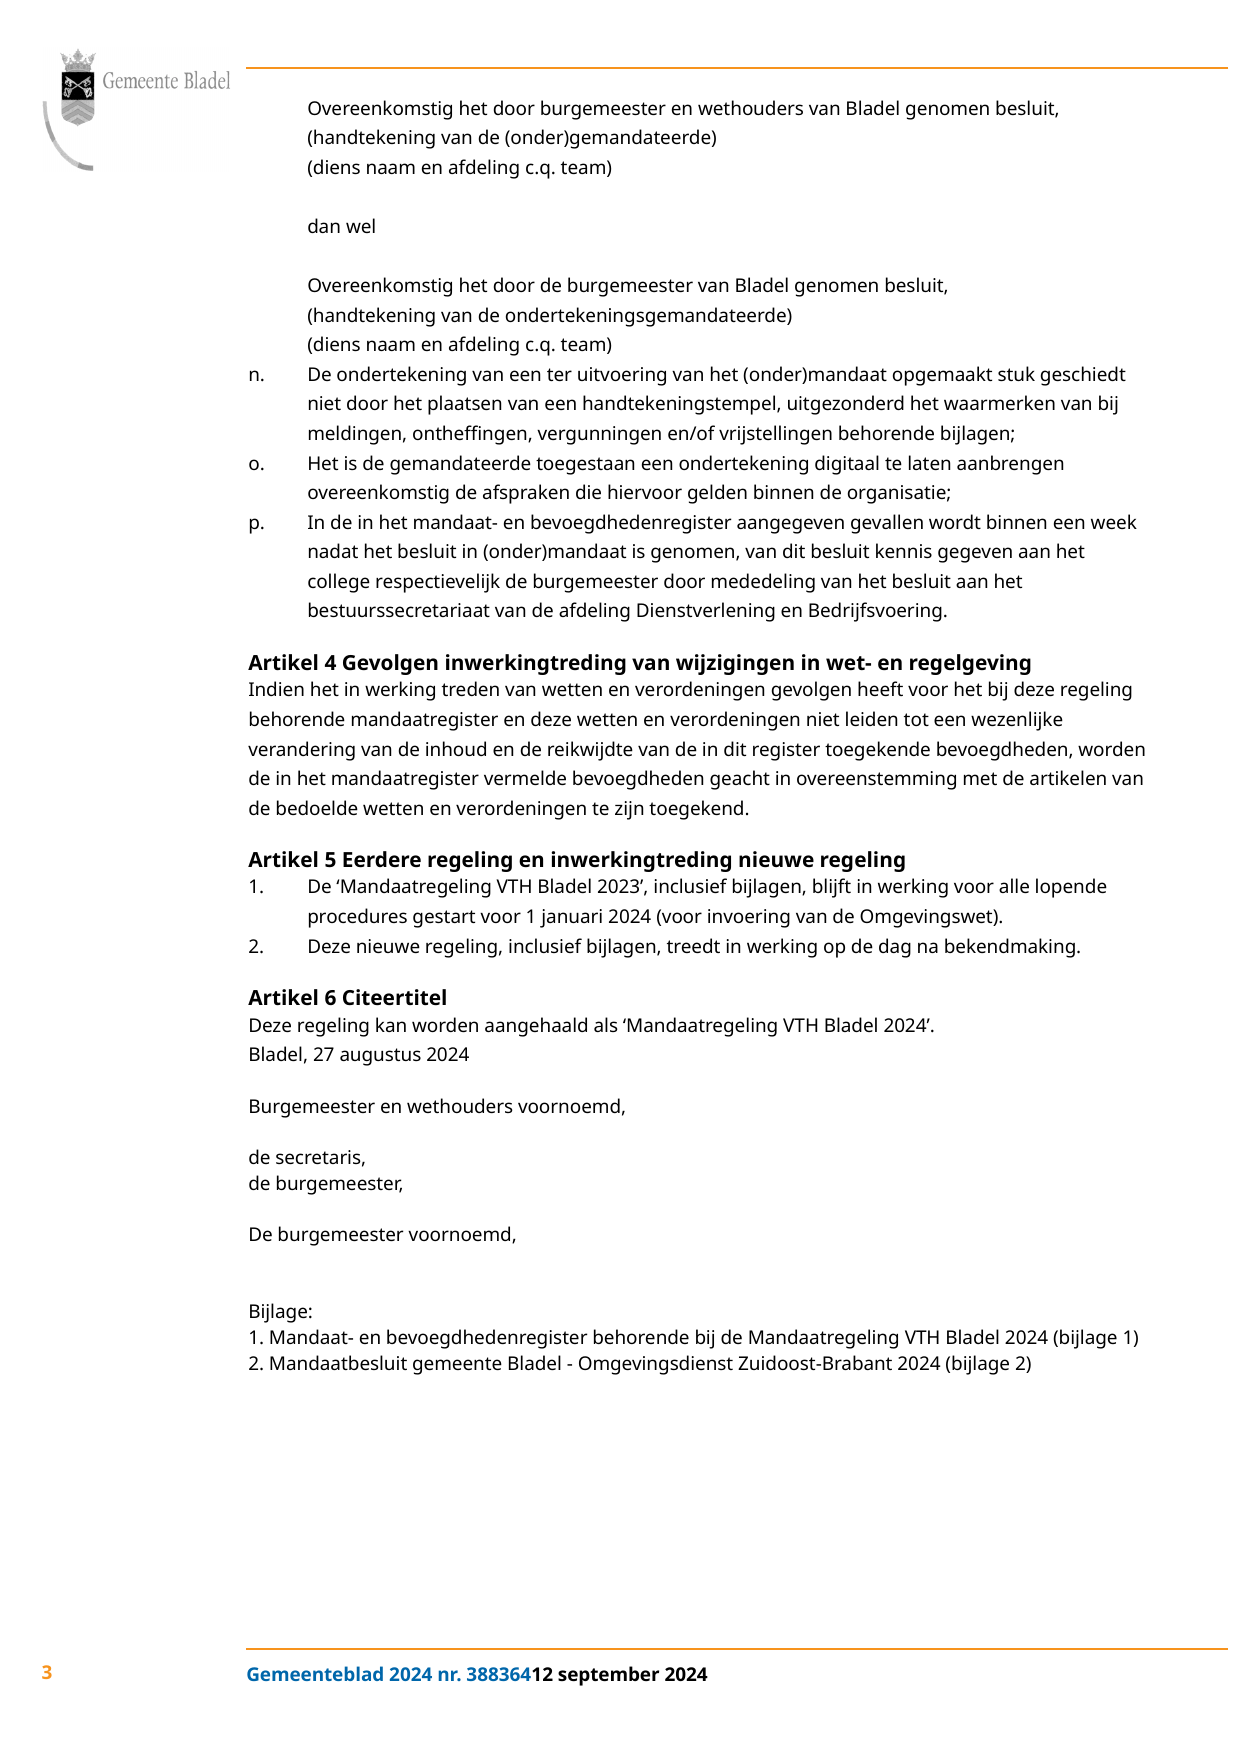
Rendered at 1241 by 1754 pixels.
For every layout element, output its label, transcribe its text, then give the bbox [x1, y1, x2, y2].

text Artikel 5 Eerdere regeling en inwerkingtreding nieuwe regeling [248, 845, 1152, 874]
list (handtekening van de (onder)gemandateerde) [248, 124, 1152, 150]
list Deze nieuwe regeling, inclusief bijlagen, treedt in werking op de dag na bekendmaking. [248, 933, 1152, 959]
list In de in het mandaat- en bevoegdhedenregister aangegeven gevallen wordt binnen een week nadat het besluit in (onder)mandaat is genomen, van dit besluit kennis gegeven aan het college respectievelijk de burgemeester door mededeling van het besluit aan het bestuurssecretariaat van de afdeling Dienstverlening en Bedrijfsvoering. [248, 509, 1152, 623]
text 1. Mandaat- en bevoegdhedenregister behorende bij de Mandaatregeling VTH Bladel 2024 (bijlage 1) [248, 1324, 1152, 1350]
text De burgemeester voornoemd, [248, 1221, 1152, 1247]
list Overeenkomstig het door de burgemeester van Bladel genomen besluit, [248, 272, 1152, 298]
text de secretaris, [248, 1144, 1152, 1170]
list (diens naam en afdeling c.q. team) [248, 331, 1152, 357]
text Bijlage: [248, 1299, 1152, 1324]
list De ondertekening van een ter uitvoering van het (onder)mandaat opgemaakt stuk geschiedt niet door het plaatsen van een handtekeningstempel, uitgezonderd het waarmerken van bij meldingen, ontheffingen, vergunningen en/of vrijstellingen behorende bijlagen; [248, 361, 1152, 446]
text Indien het in werking treden van wetten en verordeningen gevolgen heeft voor het bij deze regeling behorende mandaatregister en deze wetten en verordeningen niet leiden tot een wezenlijke verandering van de inhoud en de reikwijdte van de in dit register toegekende bevoegdheden, worden de in het mandaatregister vermelde bevoegdheden geacht in overeenstemming met de artikelen van de bedoelde wetten en verordeningen te zijn toegekend. [248, 677, 1152, 821]
picture [41, 47, 231, 172]
text Bladel, 27 augustus 2024 [248, 1041, 1152, 1067]
list Overeenkomstig het door burgemeester en wethouders van Bladel genomen besluit, [248, 95, 1152, 121]
list (diens naam en afdeling c.q. team) [248, 154, 1152, 180]
text Artikel 6 Citeertitel [248, 983, 1152, 1012]
text Deze regeling kan worden aangehaald als ‘Mandaatregeling VTH Bladel 2024’. [248, 1012, 1152, 1037]
text Artikel 4 Gevolgen inwerkingtreding van wijzigingen in wet- en regelgeving [248, 648, 1152, 677]
list (handtekening van de ondertekeningsgemandateerde) [248, 302, 1152, 328]
text de burgemeester, [248, 1170, 1152, 1196]
list De ‘Mandaatregeling VTH Bladel 2023’, inclusief bijlagen, blijft in werking voor alle lopende procedures gestart voor 1 januari 2024 (voor invoering van de Omgevingswet). [248, 874, 1152, 929]
text 2. Mandaatbesluit gemeente Bladel - Omgevingsdienst Zuidoost-Brabant 2024 (bijlage 2) [248, 1350, 1152, 1376]
list Het is de gemandateerde toegestaan een ondertekening digitaal te laten aanbrengen overeenkomstig de afspraken die hiervoor gelden binnen de organisatie; [248, 450, 1152, 505]
text Burgemeester en wethouders voornoemd, [248, 1093, 1152, 1118]
list dan wel [248, 213, 1152, 239]
